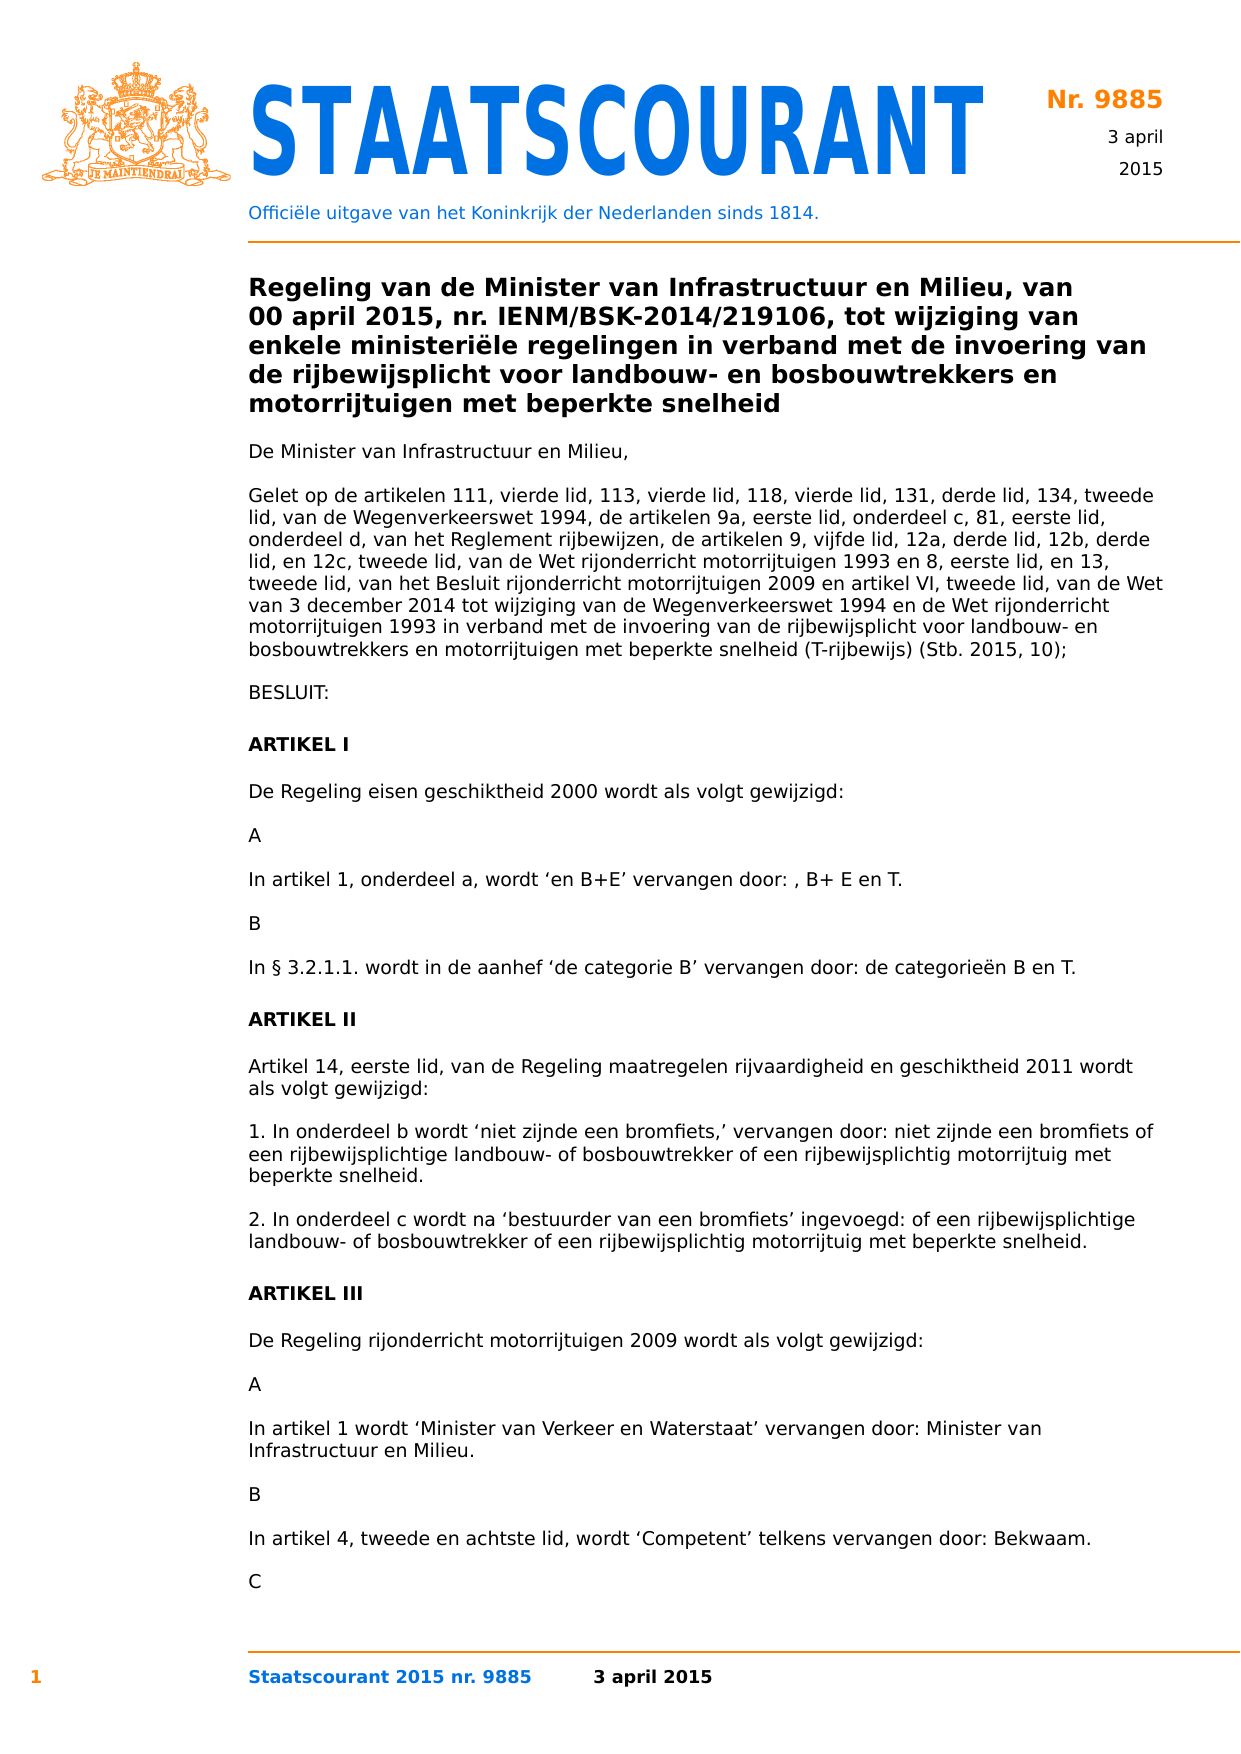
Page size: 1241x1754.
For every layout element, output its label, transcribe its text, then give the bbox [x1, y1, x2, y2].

text BESLUIT: [248, 682, 1163, 704]
subtitle ARTIKEL II [248, 1009, 1163, 1031]
picture [41, 62, 231, 186]
text In artikel 1 wordt ‘Minister van Verkeer en Waterstaat’ vervangen door: Minister van Infrastructuur en Milieu. [248, 1418, 1163, 1462]
text In § 3.2.1.1. wordt in de aanhef ‘de categorie B’ vervangen door: de categorieën B en T. [248, 957, 1163, 979]
text In artikel 4, tweede en achtste lid, wordt ‘Competent’ telkens vervangen door: Bekwaam. [248, 1528, 1163, 1549]
text A [248, 1374, 1163, 1396]
text De Regeling rijonderricht motorrijtuigen 2009 wordt als volgt gewijzigd: [248, 1330, 1163, 1352]
subtitle ARTIKEL I [248, 734, 1163, 756]
text C [248, 1571, 1163, 1593]
text De Minister van Infrastructuur en Milieu, [248, 441, 1163, 463]
table_header STAATSCOURANT [248, 62, 998, 203]
text B [248, 1484, 1163, 1506]
text 2. In onderdeel c wordt na ‘bestuurder van een bromfiets’ ingevoegd: of een rijbewijsplichtige landbouw- of bosbouwtrekker of een rijbewijsplichtig motorrijtuig met beperkte snelheid. [248, 1209, 1163, 1253]
text Gelet op de artikelen 111, vierde lid, 113, vierde lid, 118, vierde lid, 131, derde lid, 134, tweede lid, van de Wegenverkeerswet 1994, de artikelen 9a, eerste lid, onderdeel c, 81, eerste lid, onderdeel d, van het Reglement rijbewijzen, de artikelen 9, vijfde lid, 12a, derde lid, 12b, derde lid, en 12c, tweede lid, van de Wet rijonderricht motorrijtuigen 1993 en 8, eerste lid, en 13, tweede lid, van het Besluit rijonderricht motorrijtuigen 2009 en artikel VI, tweede lid, van de Wet van 3 december 2014 tot wijziging van de Wegenverkeerswet 1994 en de Wet rijonderricht motorrijtuigen 1993 in verband met de invoering van de rijbewijsplicht voor landbouw- en bosbouwtrekkers en motorrijtuigen met beperkte snelheid (T-rijbewijs) (Stb. 2015, 10); [248, 484, 1163, 660]
text B [248, 913, 1163, 935]
text Artikel 14, eerste lid, van de Regeling maatregelen rijvaardigheid en geschiktheid 2011 wordt als volgt gewijzigd: [248, 1056, 1163, 1099]
text 1. In onderdeel b wordt ‘niet zijnde een bromfiets,’ vervangen door: niet zijnde een bromfiets of een rijbewijsplichtige landbouw- of bosbouwtrekker of een rijbewijsplichtig motorrijtuig met beperkte snelheid. [248, 1121, 1163, 1187]
text A [248, 825, 1163, 847]
table_cell Officiële uitgave van het Koninkrijk der Nederlanden sinds 1814. [248, 203, 1240, 241]
table_header [25, 62, 248, 241]
subtitle ARTIKEL III [248, 1283, 1163, 1305]
text In artikel 1, onderdeel a, wordt ‘en B+E’ vervangen door: , B+ E en T. [248, 869, 1163, 891]
table_header Nr. 9885 [998, 62, 1240, 121]
table_cell 2015 [998, 153, 1240, 203]
table_cell 3 april [998, 121, 1240, 153]
text De Regeling eisen geschiktheid 2000 wordt als volgt gewijzigd: [248, 781, 1163, 803]
subtitle Regeling van de Minister van Infrastructuur en Milieu, van 00 april 2015, nr. IENM/BSK-2014/219106, tot wijziging van enkele ministeriële regelingen in verband met de invoering van de rijbewijsplicht voor landbouw- en bosbouwtrekkers en motorrijtuigen met beperkte snelheid [248, 273, 1163, 419]
